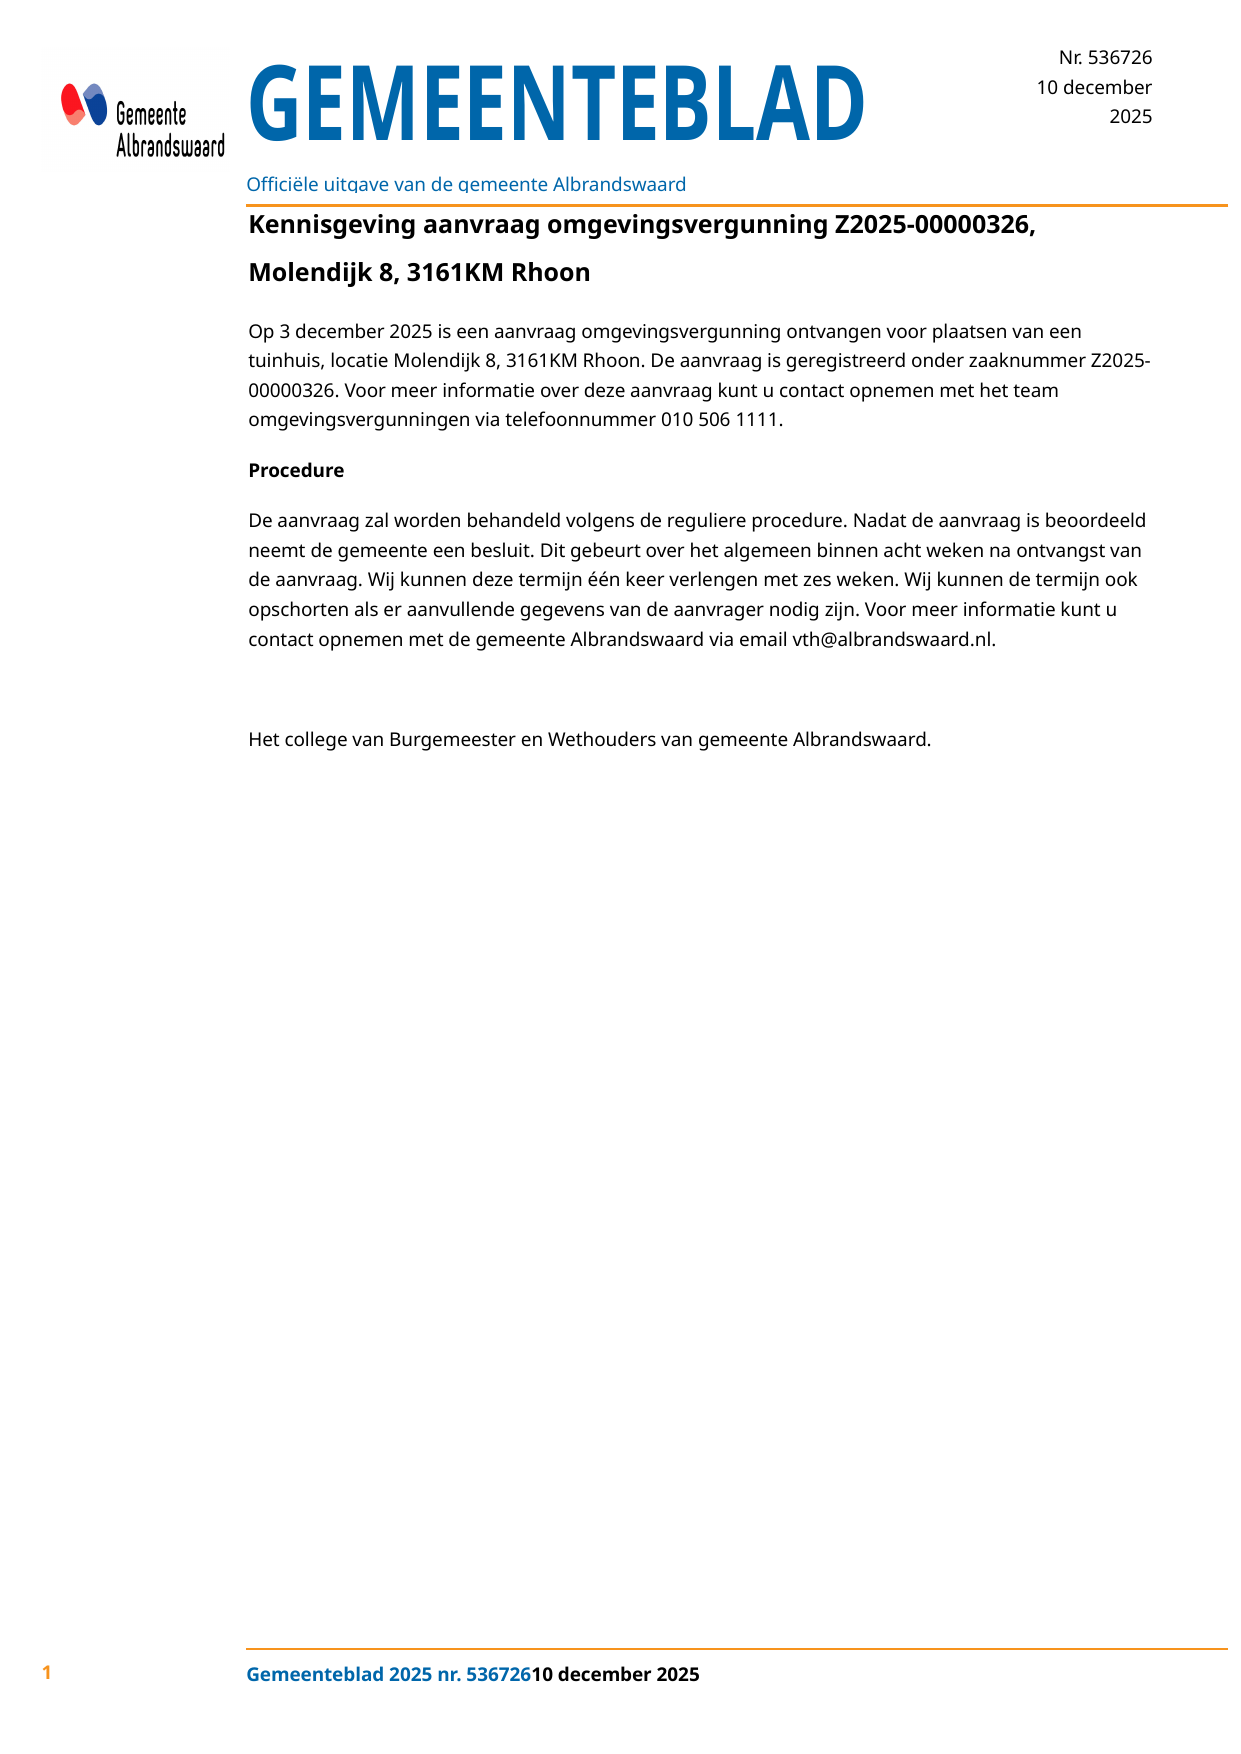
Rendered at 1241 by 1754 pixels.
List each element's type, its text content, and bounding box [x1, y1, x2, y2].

text Op 3 december 2025 is een aanvraag omgevingsvergunning ontvangen voor plaatsen van een tuinhuis, locatie Molendijk 8, 3161KM Rhoon. De aanvraag is geregistreerd onder zaaknummer Z2025-00000326. Voor meer informatie over deze aanvraag kunt u contact opnemen met het team omgevingsvergunningen via telefoonnummer 010 506 1111. [248, 318, 1152, 432]
picture [41, 47, 231, 172]
text De aanvraag zal worden behandeld volgens de reguliere procedure. Nadat de aanvraag is beoordeeld neemt de gemeente een besluit. Dit gebeurt over het algemeen binnen acht weken na ontvangst van de aanvraag. Wij kunnen deze termijn één keer verlengen met zes weken. Wij kunnen de termijn ook opschorten als er aanvullende gegevens van de aanvrager nodig zijn. Voor meer informatie kunt u contact opnemen met de gemeente Albrandswaard via email vth@albrandswaard.nl. [248, 507, 1152, 652]
text Procedure [248, 457, 1152, 483]
text Kennisgeving aanvraag omgevingsvergunning Z2025-00000326, Molendijk 8, 3161KM Rhoon [248, 207, 1152, 288]
text Het college van Burgemeester en Wethouders van gemeente Albrandswaard. [248, 727, 1152, 752]
